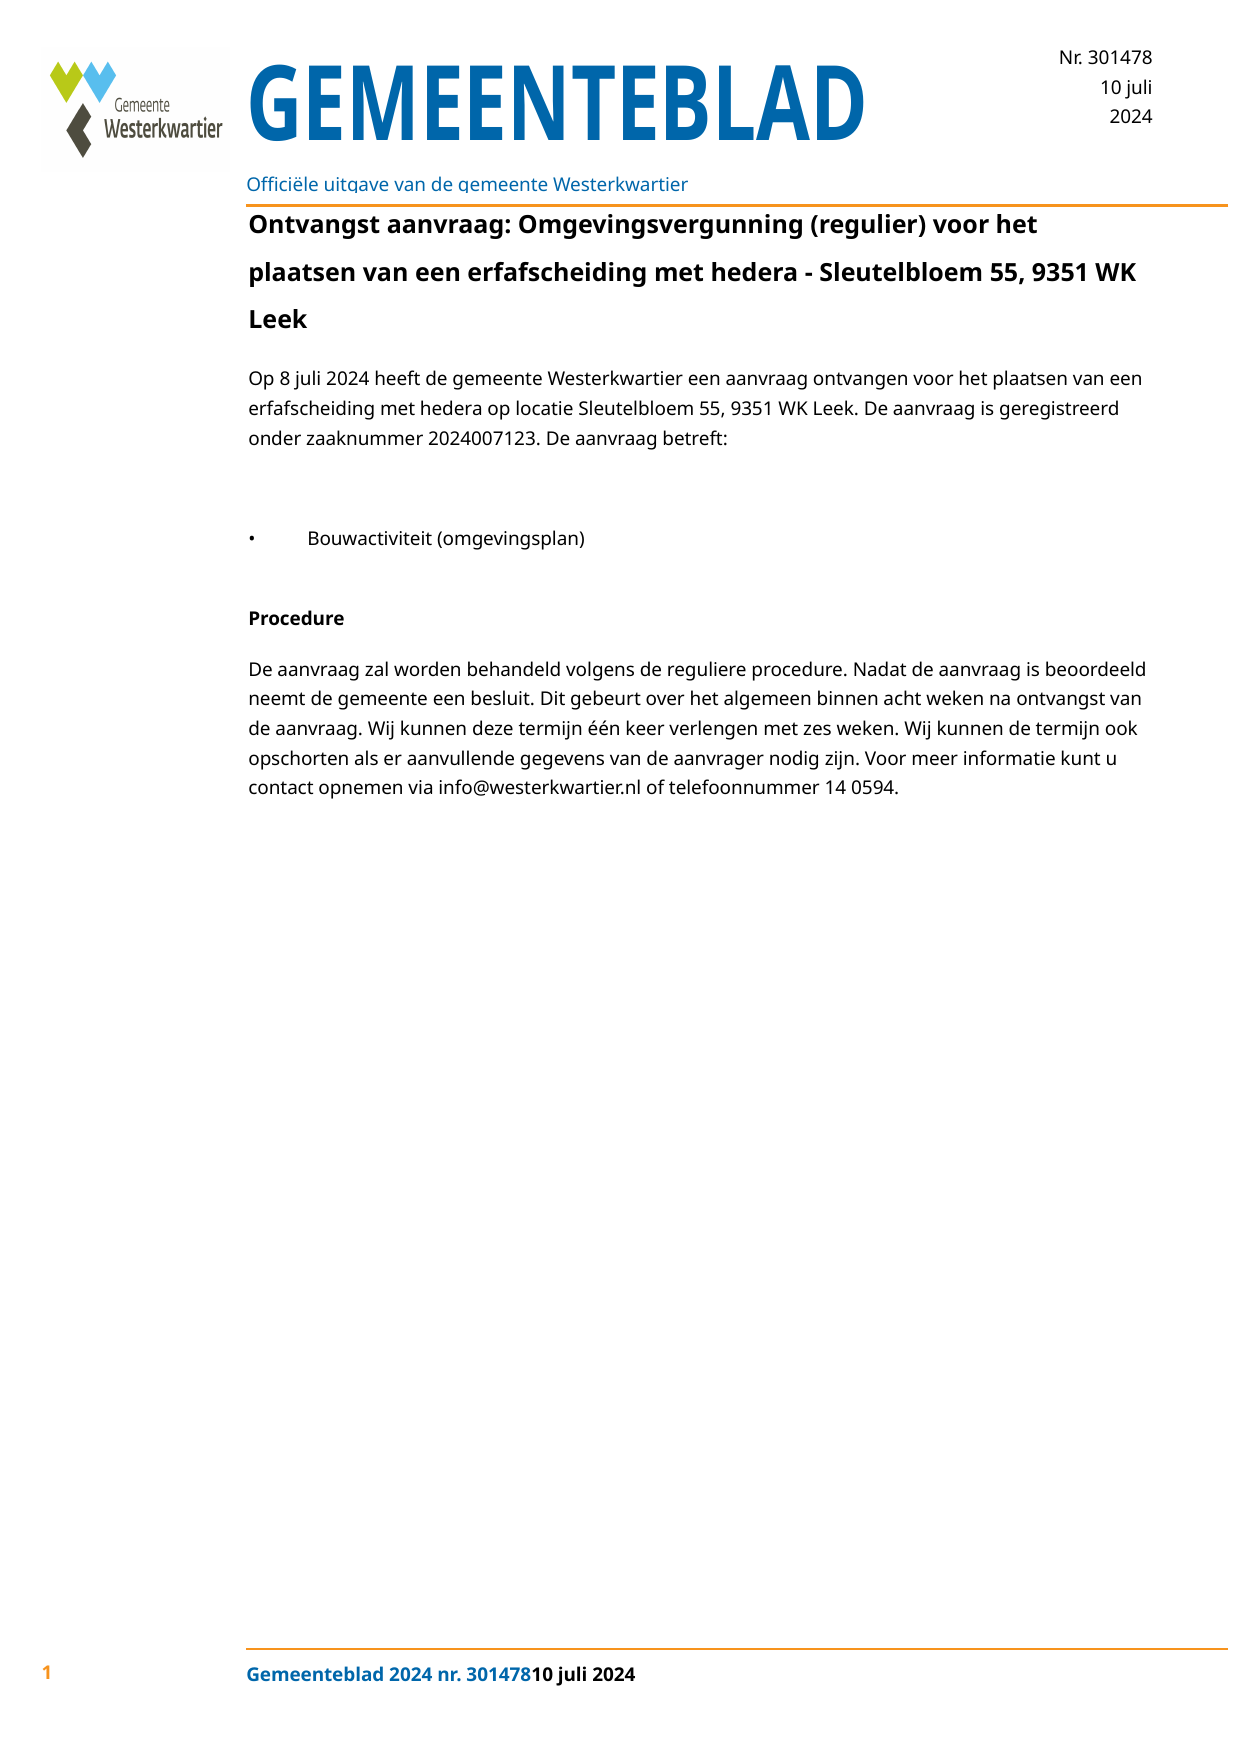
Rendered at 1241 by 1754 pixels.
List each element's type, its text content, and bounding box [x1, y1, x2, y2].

list Bouwactiviteit (omgevingsplan) [248, 526, 1152, 551]
text Procedure [248, 606, 1152, 631]
text Op 8 juli 2024 heeft de gemeente Westerkwartier een aanvraag ontvangen voor het plaatsen van een erfafscheiding met hedera op locatie Sleutelbloem 55, 9351 WK Leek. De aanvraag is geregistreerd onder zaaknummer 2024007123. De aanvraag betreft: [248, 366, 1152, 450]
picture [41, 47, 231, 172]
text De aanvraag zal worden behandeld volgens de reguliere procedure. Nadat de aanvraag is beoordeeld neemt de gemeente een besluit. Dit gebeurt over het algemeen binnen acht weken na ontvangst van de aanvraag. Wij kunnen deze termijn één keer verlengen met zes weken. Wij kunnen de termijn ook opschorten als er aanvullende gegevens van de aanvrager nodig zijn. Voor meer informatie kunt u contact opnemen via info@westerkwartier.nl of telefoonnummer 14 0594. [248, 656, 1152, 800]
text Ontvangst aanvraag: Omgevingsvergunning (regulier) voor het plaatsen van een erfafscheiding met hedera - Sleutelbloem 55, 9351 WK Leek [248, 207, 1152, 336]
